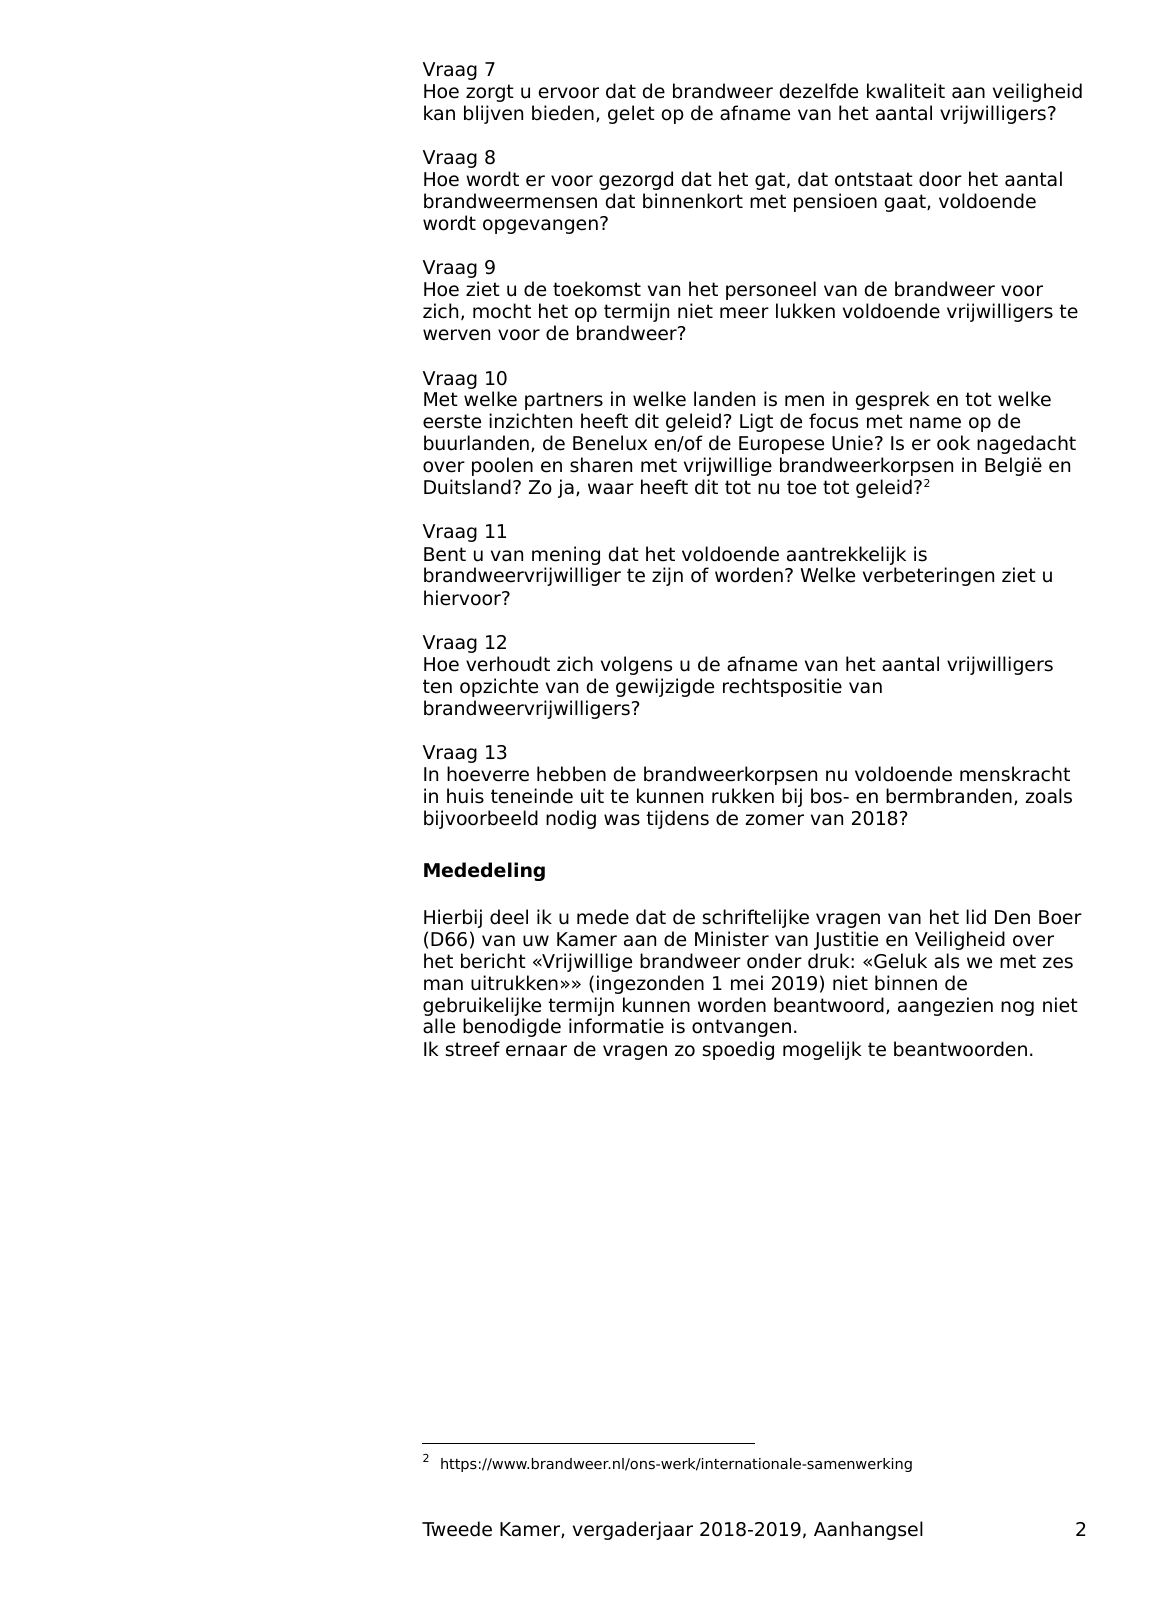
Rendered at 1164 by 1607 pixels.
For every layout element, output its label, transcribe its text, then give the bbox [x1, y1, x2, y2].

text In hoeverre hebben de brandweerkorpsen nu voldoende menskracht in huis teneinde uit te kunnen rukken bij bos- en bermbranden, zoals bijvoorbeeld nodig was tijdens de zomer van 2018? [422, 764, 1087, 829]
text Met welke partners in welke landen is men in gesprek en tot welke eerste inzichten heeft dit geleid? Ligt de focus met name op de buurlanden, de Benelux en/of de Europese Unie? Is er ook nagedacht over poolen en sharen met vrijwillige brandweerkorpsen in België en Duitsland? Zo ja, waar heeft dit tot nu toe tot geleid? [422, 389, 1087, 499]
subtitle Mededeling [422, 859, 1087, 882]
text Bent u van mening dat het voldoende aantrekkelijk is brandweervrijwilliger te zijn of worden? Welke verbeteringen ziet u hiervoor? [422, 543, 1087, 609]
text Hoe ziet u de toekomst van het personeel van de brandweer voor zich, mocht het op termijn niet meer lukken voldoende vrijwilligers te werven voor de brandweer? [422, 279, 1087, 345]
text Hierbij deel ik u mede dat de schriftelijke vragen van het lid Den Boer (D66) van uw Kamer aan de Minister van Justitie en Veiligheid over het bericht «Vrijwillige brandweer onder druk: «Geluk als we met zes man uitrukken»» (ingezonden 1 mei 2019) niet binnen de gebruikelijke termijn kunnen worden beantwoord, aangezien nog niet alle benodigde informatie is ontvangen. [422, 907, 1087, 1038]
text Vraag 7 [422, 59, 1087, 81]
text Vraag 10 [422, 367, 1087, 389]
text Hoe wordt er voor gezorgd dat het gat, dat ontstaat door het aantal brandweermensen dat binnenkort met pensioen gaat, voldoende wordt opgevangen? [422, 169, 1087, 235]
text Vraag 13 [422, 742, 1087, 764]
text Ik streef ernaar de vragen zo spoedig mogelijk te beantwoorden. [422, 1038, 1087, 1060]
text Vraag 9 [422, 257, 1087, 279]
text Vraag 11 [422, 521, 1087, 543]
text Hoe verhoudt zich volgens u de afname van het aantal vrijwilligers ten opzichte van de gewijzigde rechtspositie van brandweervrijwilligers? [422, 653, 1087, 719]
text https://www.brandweer.nl/ons-werk/internationale-samenwerking [422, 1452, 1087, 1474]
text Vraag 12 [422, 632, 1087, 653]
text Hoe zorgt u ervoor dat de brandweer dezelfde kwaliteit aan veiligheid kan blijven bieden, gelet op de afname van het aantal vrijwilligers? [422, 81, 1087, 125]
text Vraag 8 [422, 147, 1087, 169]
